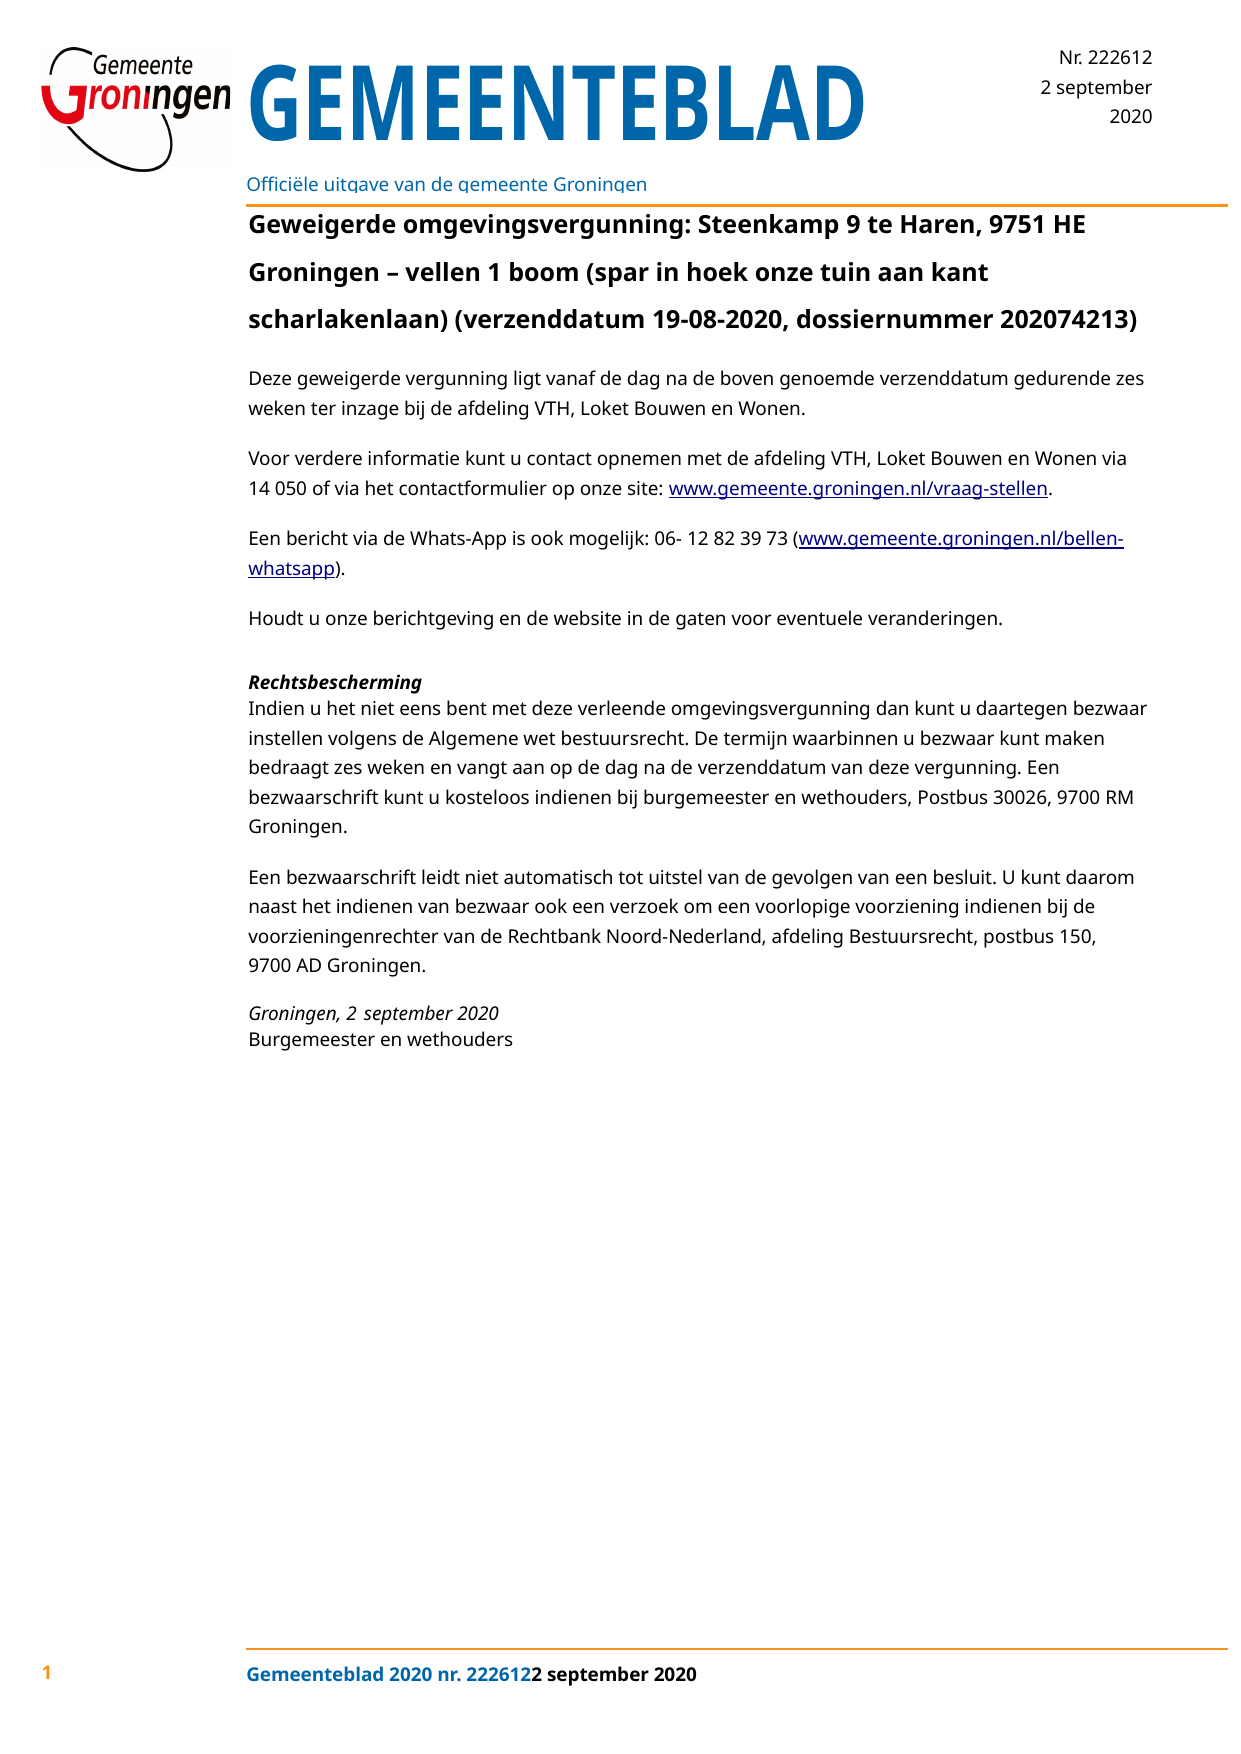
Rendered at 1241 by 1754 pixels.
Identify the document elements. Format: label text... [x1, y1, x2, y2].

text Een bericht via de Whats-App is ook mogelijk: 06- 12 82 39 73 (www.gemeente.groningen.nl/bellen-whatsapp). [248, 526, 1152, 581]
text Deze geweigerde vergunning ligt vanaf de dag na de boven genoemde verzenddatum gedurende zes weken ter inzage bij de afdeling VTH, Loket Bouwen en Wonen. [248, 366, 1152, 421]
text Indien u het niet eens bent met deze verleende omgevingsvergunning dan kunt u daartegen bezwaar instellen volgens de Algemene wet bestuursrecht. De termijn waarbinnen u bezwaar kunt maken bedraagt zes weken en vangt aan op de dag na de verzenddatum van deze vergunning. Een bezwaarschrift kunt u kosteloos indienen bij burgemeester en wethouders, Postbus 30026, 9700 RM Groningen. [248, 695, 1152, 839]
text Groningen, 2 september 2020 [248, 1001, 1152, 1026]
text Houdt u onze berichtgeving en de website in de gaten voor eventuele veranderingen. [248, 606, 1152, 631]
text Rechtsbescherming [248, 669, 1152, 695]
picture [41, 47, 231, 172]
text Een bezwaarschrift leidt niet automatisch tot uitstel van de gevolgen van een besluit. U kunt daarom naast het indienen van bezwaar ook een verzoek om een voorlopige voorziening indienen bij de voorzieningenrechter van de Rechtbank Noord-Nederland, afdeling Bestuursrecht, postbus 150, 9700 AD Groningen. [248, 864, 1152, 978]
text Burgemeester en wethouders [248, 1026, 1152, 1052]
text Geweigerde omgevingsvergunning: Steenkamp 9 te Haren, 9751 HE Groningen – vellen 1 boom (spar in hoek onze tuin aan kant scharlakenlaan) (verzenddatum 19-08-2020, dossiernummer 202074213) [248, 207, 1152, 336]
text Voor verdere informatie kunt u contact opnemen met de afdeling VTH, Loket Bouwen en Wonen via 14 050 of via het contactformulier op onze site: www.gemeente.groningen.nl/vraag-stellen. [248, 446, 1152, 501]
